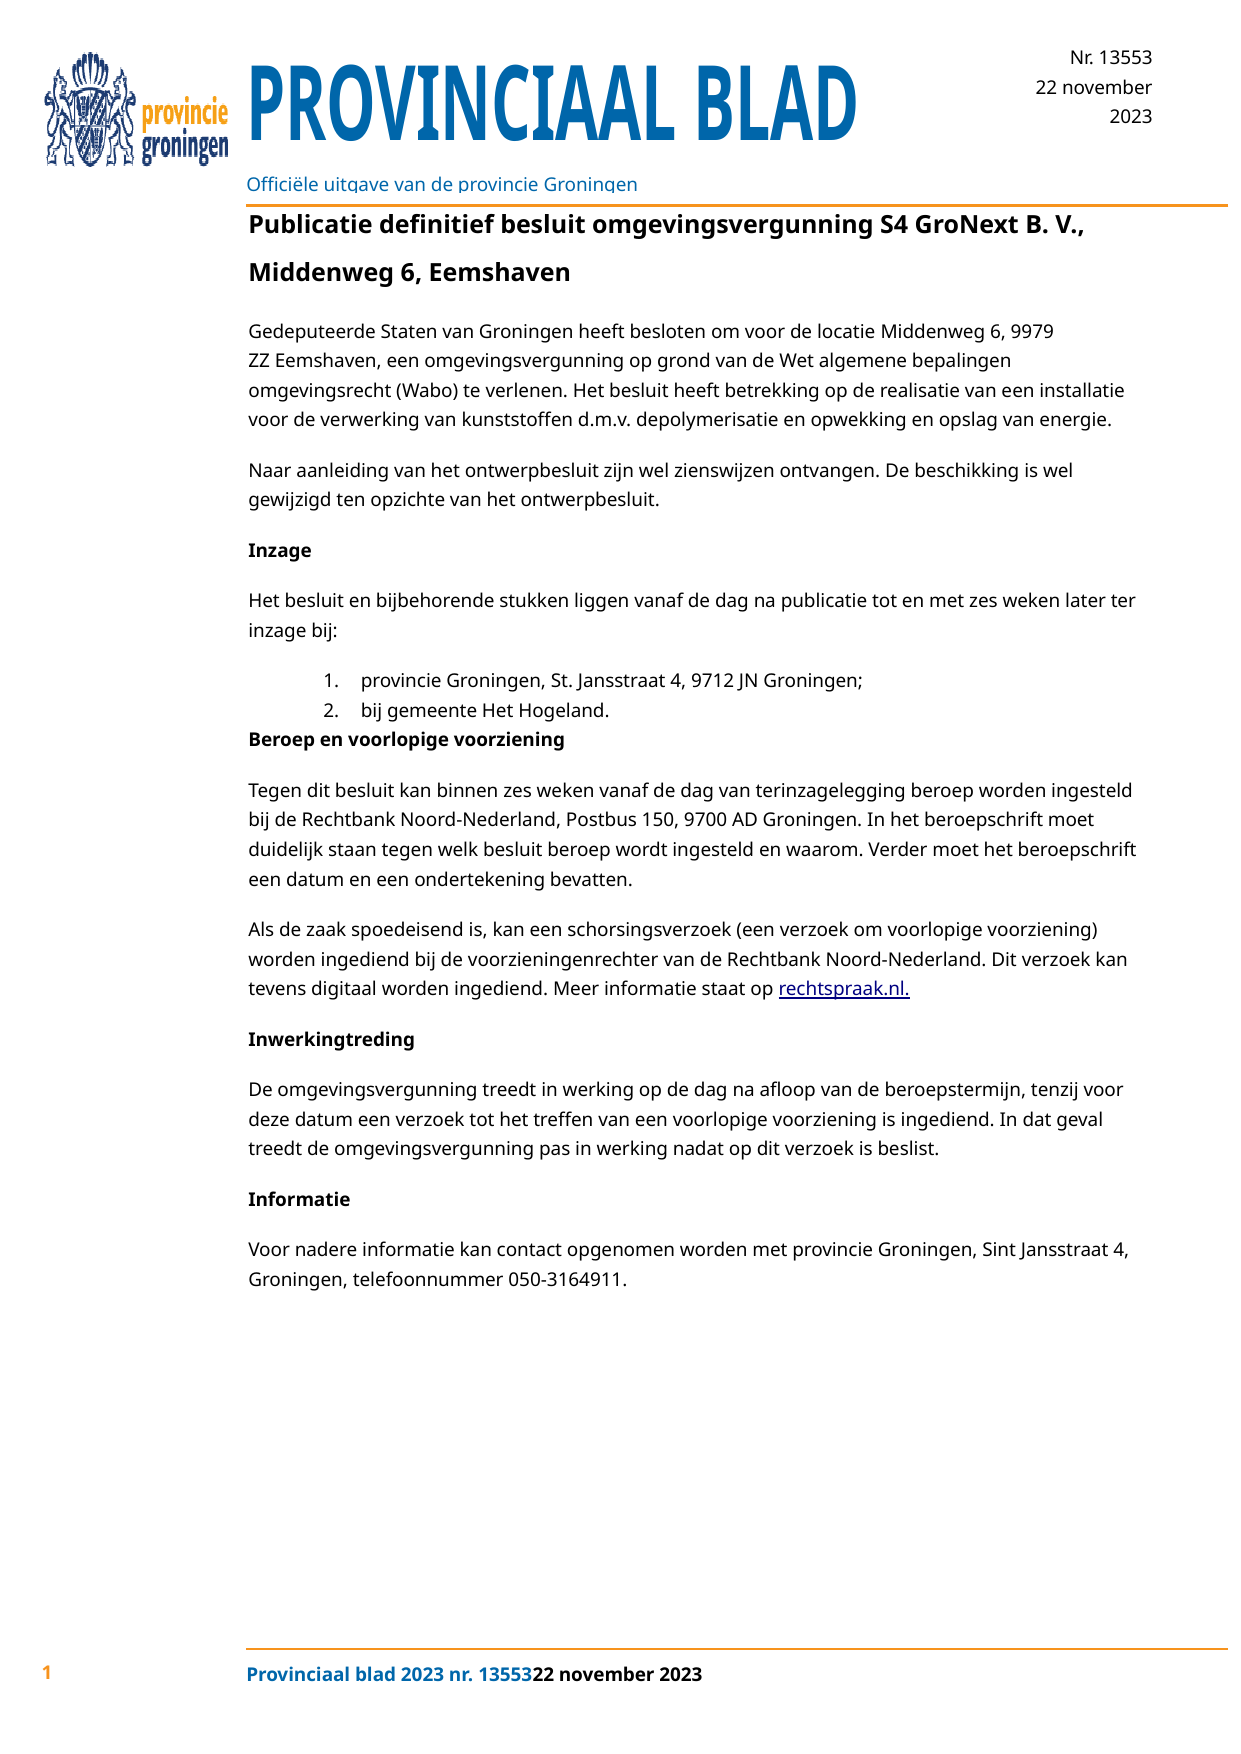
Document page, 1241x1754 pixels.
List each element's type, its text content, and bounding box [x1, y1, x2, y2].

text Naar aanleiding van het ontwerpbesluit zijn wel zienswijzen ontvangen. De beschikking is wel gewijzigd ten opzichte van het ontwerpbesluit. [248, 457, 1152, 512]
text Inzage [248, 537, 1152, 563]
text Informatie [248, 1186, 1152, 1212]
text De omgevingsvergunning treedt in werking op de dag na afloop van de beroepstermijn, tenzij voor deze datum een verzoek tot het treffen van een voorlopige voorziening is ingediend. In dat geval treedt de omgevingsvergunning pas in werking nadat op dit verzoek is beslist. [248, 1076, 1152, 1161]
text Gedeputeerde Staten van Groningen heeft besloten om voor de locatie Middenweg 6, 9979 ZZ Eemshaven, een omgevingsvergunning op grond van de Wet algemene bepalingen omgevingsrecht (Wabo) te verlenen. Het besluit heeft betrekking op de realisatie van een installatie voor de verwerking van kunststoffen d.m.v. depolymerisatie en opwekking en opslag van energie. [248, 318, 1152, 432]
text Publicatie definitief besluit omgevingsvergunning S4 GroNext B. V., Middenweg 6, Eemshaven [248, 207, 1152, 288]
text Beroep en voorlopige voorziening [248, 727, 1152, 752]
text Als de zaak spoedeisend is, kan een schorsingsverzoek (een verzoek om voorlopige voorziening) worden ingediend bij de voorzieningenrechter van de Rechtbank Noord-Nederland. Dit verzoek kan tevens digitaal worden ingediend. Meer informatie staat op rechtspraak.nl. [248, 916, 1152, 1001]
picture [41, 47, 231, 172]
list bij gemeente Het Hogeland. [323, 697, 1152, 723]
text Het besluit en bijbehorende stukken liggen vanaf de dag na publicatie tot en met zes weken later ter inzage bij: [248, 587, 1152, 643]
text Tegen dit besluit kan binnen zes weken vanaf de dag van terinzagelegging beroep worden ingesteld bij de Rechtbank Noord-Nederland, Postbus 150, 9700 AD Groningen. In het beroepschrift moet duidelijk staan tegen welk besluit beroep wordt ingesteld en waarom. Verder moet het beroepschrift een datum en een ondertekening bevatten. [248, 777, 1152, 892]
text Inwerkingtreding [248, 1026, 1152, 1052]
text Voor nadere informatie kan contact opgenomen worden met provincie Groningen, Sint Jansstraat 4, Groningen, telefoonnummer 050-3164911. [248, 1236, 1152, 1292]
list provincie Groningen, St. Jansstraat 4, 9712 JN Groningen; [323, 667, 1152, 693]
